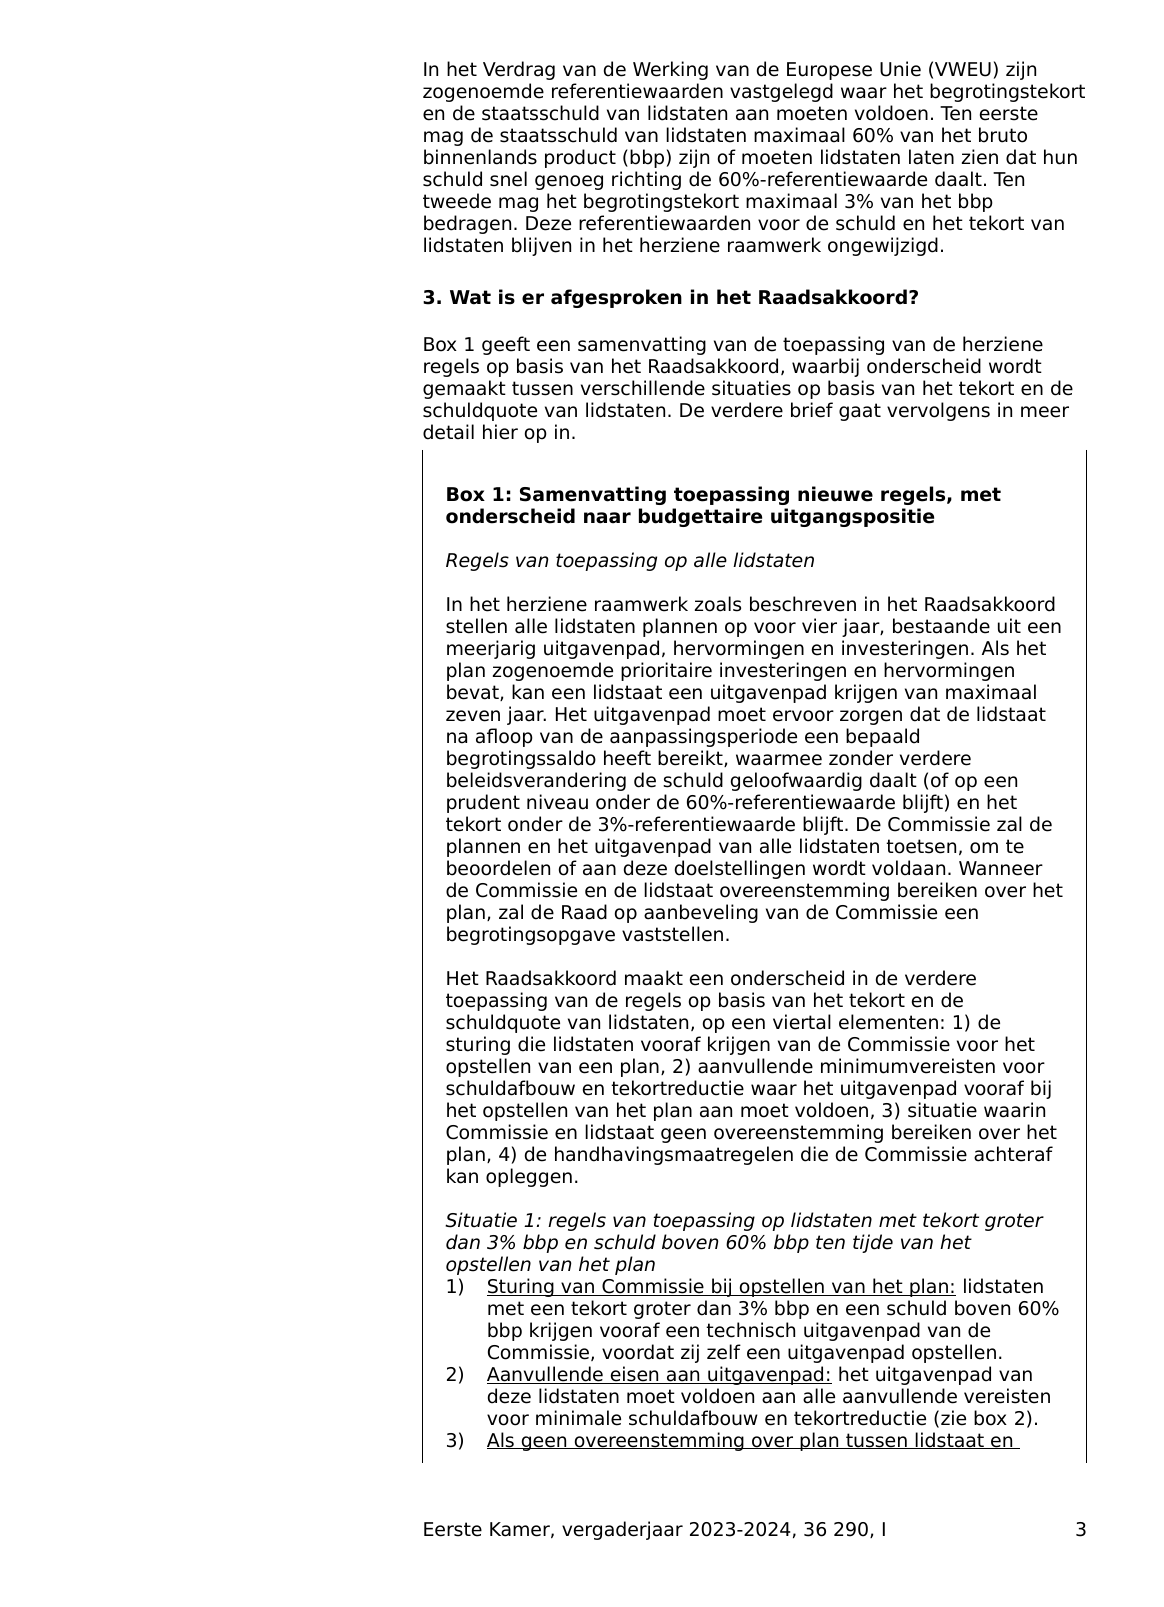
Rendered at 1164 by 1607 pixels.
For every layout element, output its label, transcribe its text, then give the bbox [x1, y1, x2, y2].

text In het Verdrag van de Werking van de Europese Unie (VWEU) zijn zogenoemde referentiewaarden vastgelegd waar het begrotingstekort en de staatsschuld van lidstaten aan moeten voldoen. Ten eerste mag de staatsschuld van lidstaten maximaal 60% van het bruto binnenlands product (bbp) zijn of moeten lidstaten laten zien dat hun schuld snel genoeg richting de 60%-referentiewaarde daalt. Ten tweede mag het begrotingstekort maximaal 3% van het bbp bedragen. Deze referentiewaarden voor de schuld en het tekort van lidstaten blijven in het herziene raamwerk ongewijzigd. [422, 59, 1087, 257]
table_header Box 1: Samenvatting toepassing nieuwe regels, met onderscheid naar budgettaire uitgangspositie Regels van toepassing op alle lidstaten In het herziene raamwerk zoals beschreven in het Raadsakkoord stellen alle lidstaten plannen op voor vier jaar, bestaande uit een meerjarig uitgavenpad, hervormingen en investeringen. Als het plan zogenoemde prioritaire investeringen en hervormingen bevat, kan een lidstaat een uitgavenpad krijgen van maximaal zeven jaar. Het uitgavenpad moet ervoor zorgen dat de lidstaat na afloop van de aanpassingsperiode een bepaald begrotingssaldo heeft bereikt, waarmee zonder verdere beleidsverandering de schuld geloofwaardig daalt (of op een prudent niveau onder de 60%-referentiewaarde blijft) en het tekort onder de 3%-referentiewaarde blijft. De Commissie zal de plannen en het uitgavenpad van alle lidstaten toetsen, om te beoordelen of aan deze doelstellingen wordt voldaan. Wanneer de Commissie en de lidstaat overeenstemming bereiken over het plan, zal de Raad op aanbeveling van de Commissie een begrotingsopgave vaststellen. Het Raadsakkoord maakt een onderscheid in de verdere toepassing van de regels op basis van het tekort en de schuldquote van lidstaten, op een viertal elementen: 1) de sturing die lidstaten vooraf krijgen van de Commissie voor het opstellen van een plan, 2) aanvullende minimumvereisten voor schuldafbouw en tekortreductie waar het uitgavenpad vooraf bij het opstellen van het plan aan moet voldoen, 3) situatie waarin Commissie en lidstaat geen overeenstemming bereiken over het plan, 4) de handhavingsmaatregelen die de Commissie achteraf kan opleggen. Situatie 1: regels van toepassing op lidstaten met tekort groter dan 3% bbp en schuld boven 60% bbp ten tijde van het opstellen van het plan 1) Sturing van Commissie bij opstellen van het plan: lidstaten met een tekort groter dan 3% bbp en een schuld boven 60% bbp krijgen vooraf een technisch uitgavenpad van de Commissie, voordat zij zelf een uitgavenpad opstellen. 2) Aanvullende eisen aan uitgavenpad: het uitgavenpad van deze lidstaten moet voldoen aan alle aanvullende vereisten voor minimale schuldafbouw en tekortreductie (zie box 2). 3) Als geen overeenstemming over plan tussen lidstaat en [423, 450, 1086, 1463]
subtitle 3. Wat is er afgesproken in het Raadsakkoord? [422, 287, 1087, 309]
text Box 1 geeft een samenvatting van de toepassing van de herziene regels op basis van het Raadsakkoord, waarbij onderscheid wordt gemaakt tussen verschillende situaties op basis van het tekort en de schuldquote van lidstaten. De verdere brief gaat vervolgens in meer detail hier op in. [422, 334, 1087, 444]
